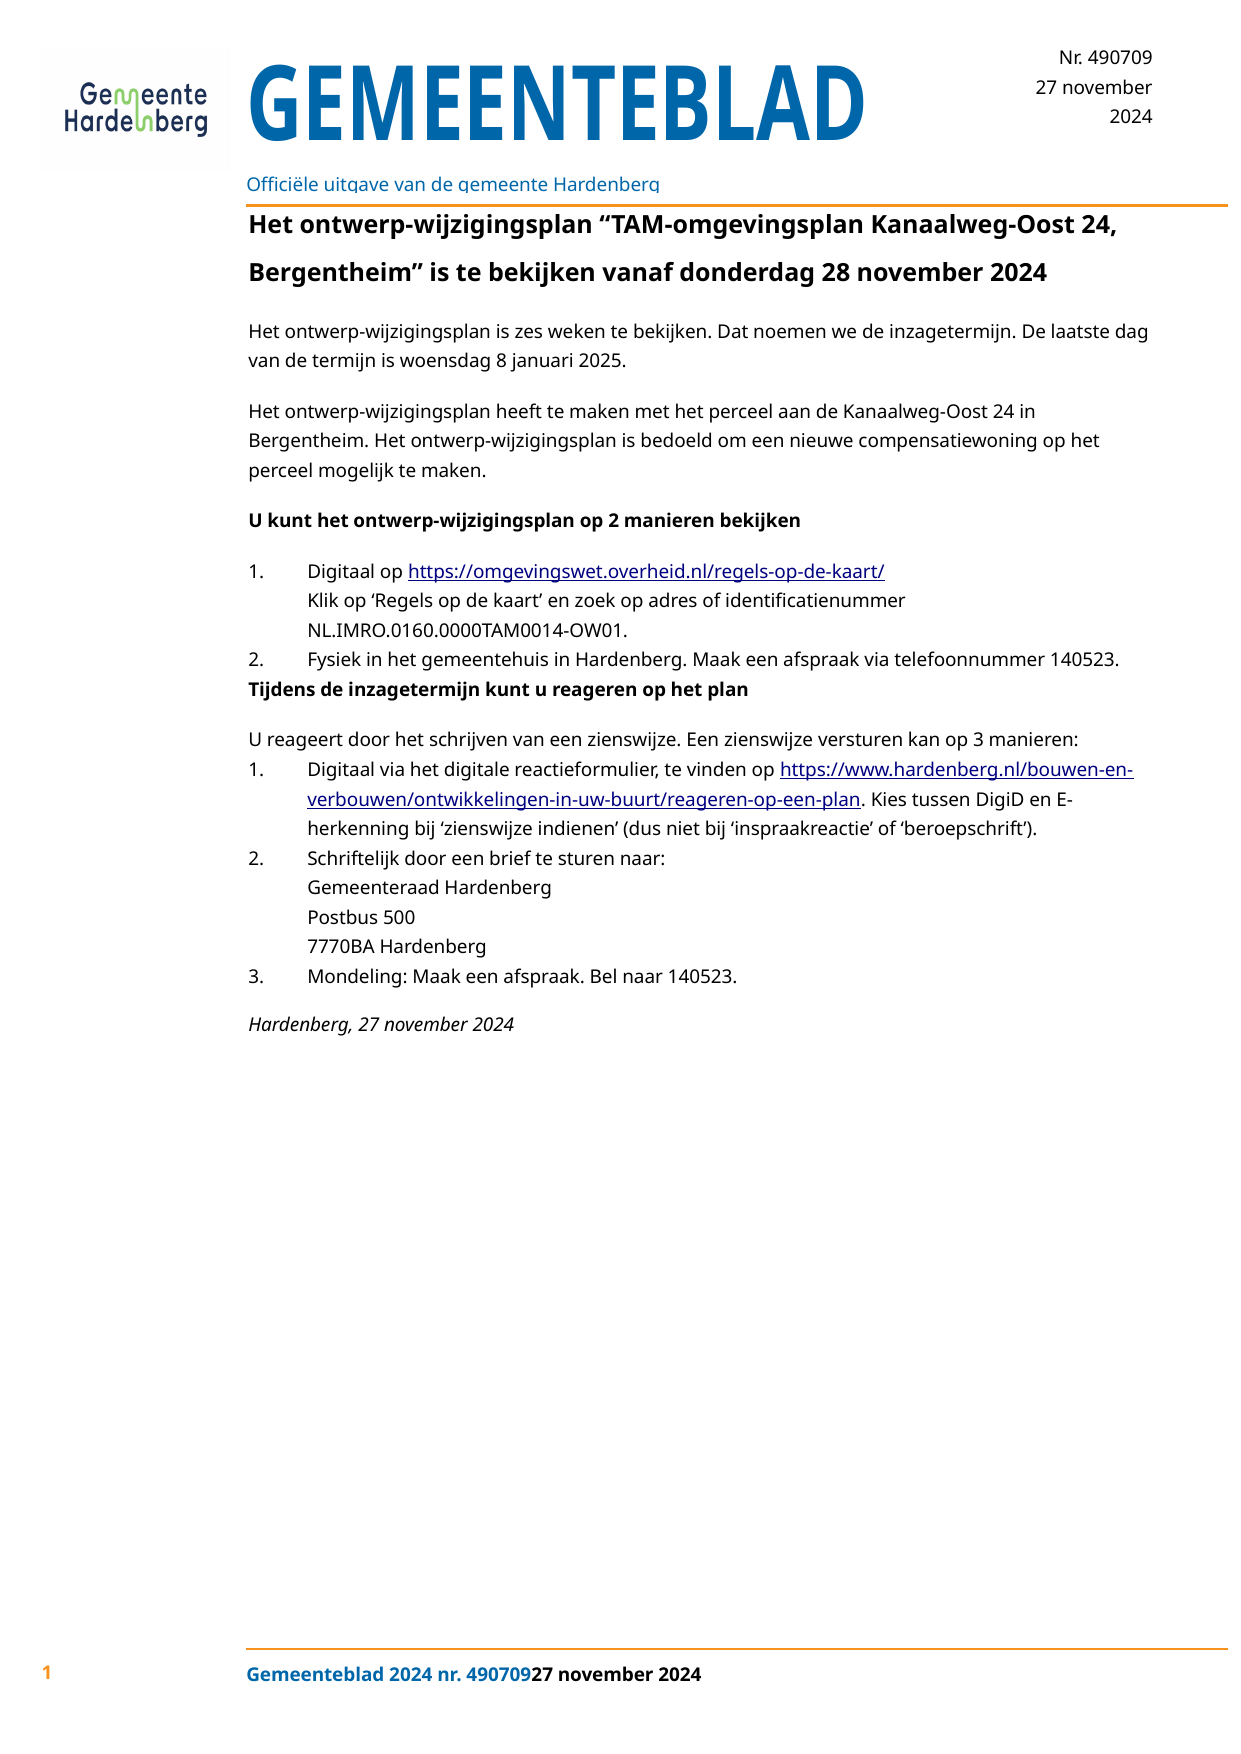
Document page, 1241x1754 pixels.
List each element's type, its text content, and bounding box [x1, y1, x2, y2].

text Het ontwerp-wijzigingsplan is zes weken te bekijken. Dat noemen we de inzagetermijn. De laatste dag van de termijn is woensdag 8 januari 2025. [248, 318, 1152, 373]
list Mondeling: Maak een afspraak. Bel naar 140523. [248, 963, 1152, 989]
list Digitaal via het digitale reactieformulier, te vinden op https://www.hardenberg.nl/bouwen-en-verbouwen/ontwikkelingen-in-uw-buurt/reageren-op-een-plan. Kies tussen DigiD en E-herkenning bij ‘zienswijze indienen’ (dus niet bij ‘inspraakreactie’ of ‘beroepschrift’). [248, 756, 1152, 841]
list Digitaal op https://omgevingswet.overheid.nl/regels-op-de-kaart/ [248, 558, 1152, 584]
list Schriftelijk door een brief te sturen naar: [248, 845, 1152, 871]
list Gemeenteraad Hardenberg [248, 874, 1152, 900]
list Klik op ‘Regels op de kaart’ en zoek op adres of identificatienummer NL.IMRO.0160.0000TAM0014-OW01. [248, 587, 1152, 643]
text Het ontwerp-wijzigingsplan heeft te maken met het perceel aan de Kanaalweg-Oost 24 in Bergentheim. Het ontwerp-wijzigingsplan is bedoeld om een nieuwe compensatiewoning op het perceel mogelijk te maken. [248, 398, 1152, 483]
list Postbus 500 [248, 904, 1152, 930]
picture [41, 47, 231, 172]
list 7770BA Hardenberg [248, 934, 1152, 959]
text U reageert door het schrijven van een zienswijze. Een zienswijze versturen kan op 3 manieren: [248, 727, 1152, 752]
text Tijdens de inzagetermijn kunt u reageren op het plan [248, 676, 1152, 702]
list Fysiek in het gemeentehuis in Hardenberg. Maak een afspraak via telefoonnummer 140523. [248, 647, 1152, 672]
text Het ontwerp-wijzigingsplan “TAM-omgevingsplan Kanaalweg-Oost 24, Bergentheim” is te bekijken vanaf donderdag 28 november 2024 [248, 207, 1152, 288]
text U kunt het ontwerp-wijzigingsplan op 2 manieren bekijken [248, 507, 1152, 533]
text Hardenberg, 27 november 2024 [248, 1011, 1152, 1037]
